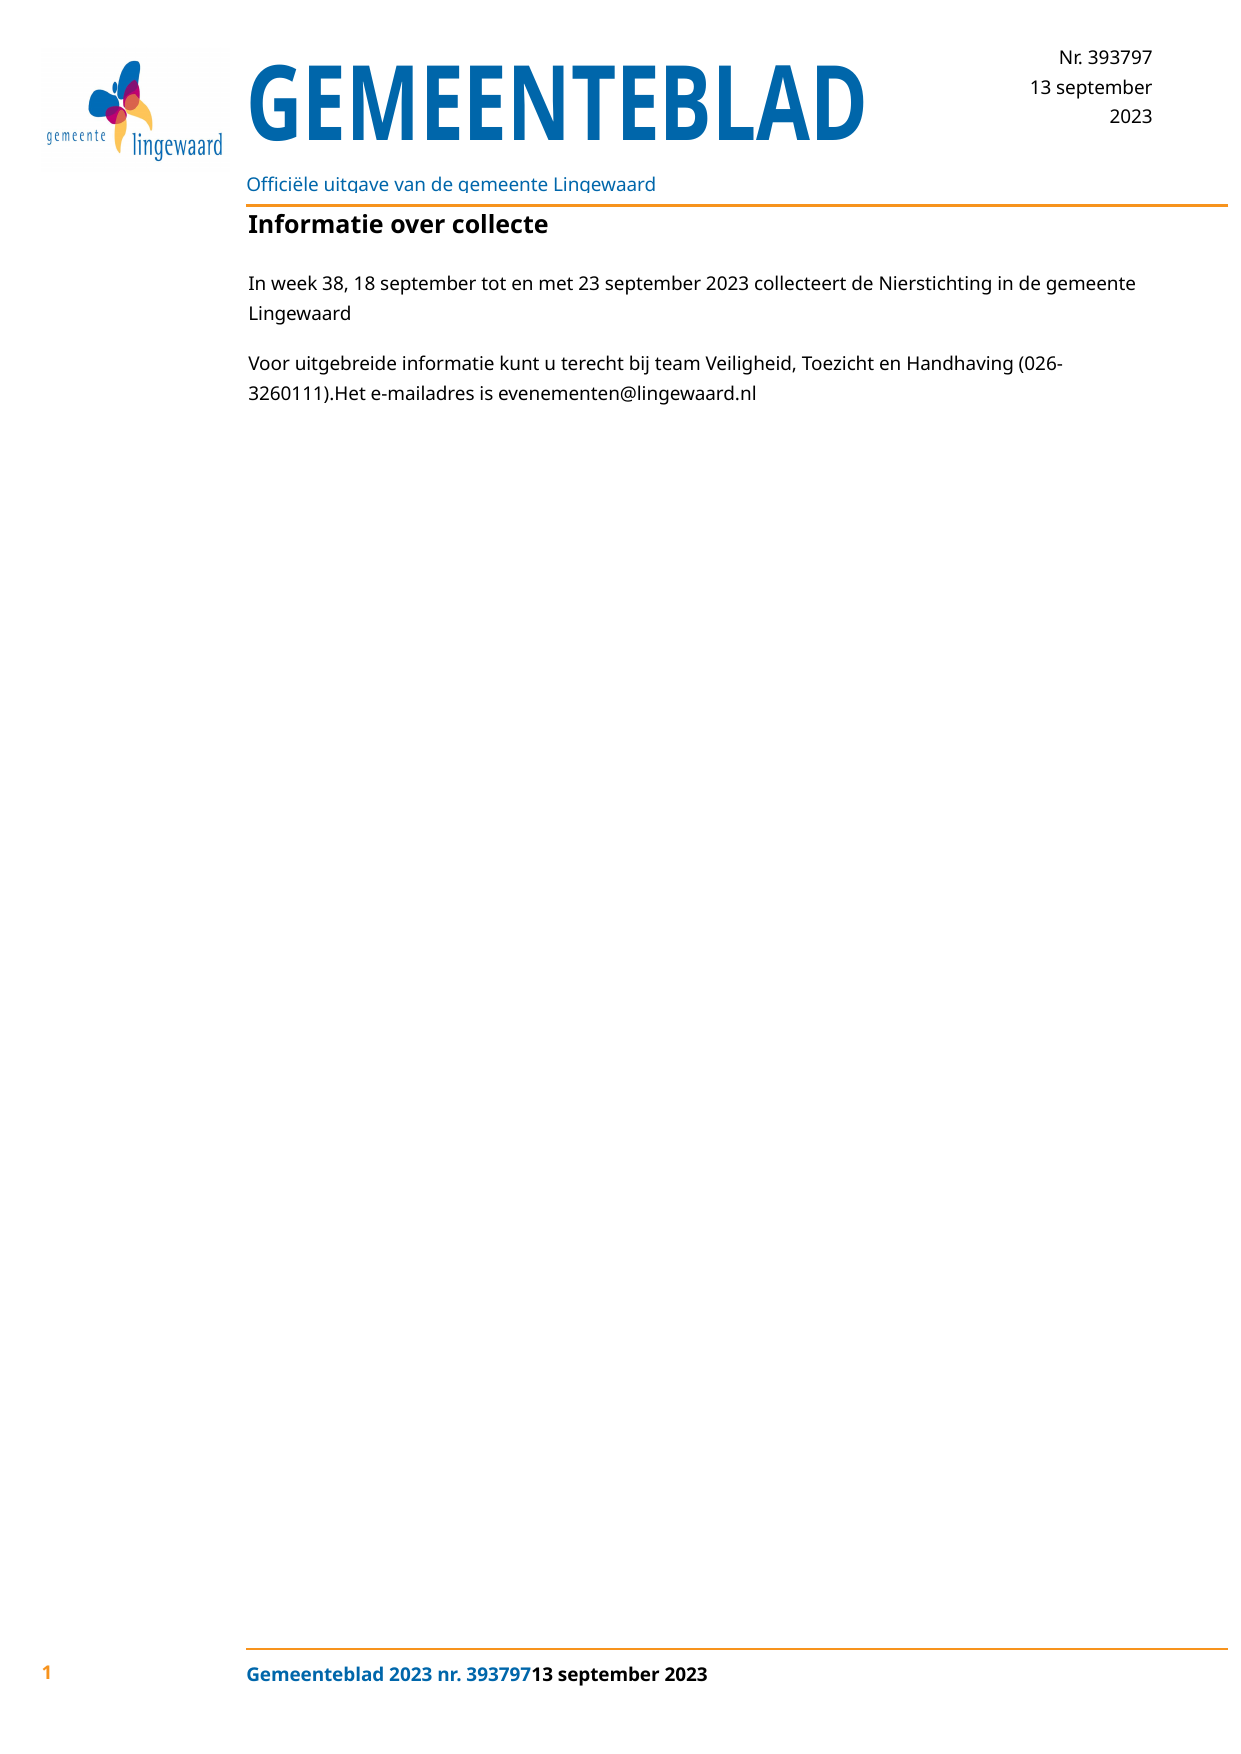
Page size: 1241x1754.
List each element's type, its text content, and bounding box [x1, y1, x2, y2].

text Voor uitgebreide informatie kunt u terecht bij team Veiligheid, Toezicht en Handhaving (026-3260111).Het e-mailadres is evenementen@lingewaard.nl [248, 350, 1152, 406]
picture [41, 47, 231, 172]
text In week 38, 18 september tot en met 23 september 2023 collecteert de Nierstichting in de gemeente Lingewaard [248, 270, 1152, 326]
text Informatie over collecte [248, 207, 1152, 241]
